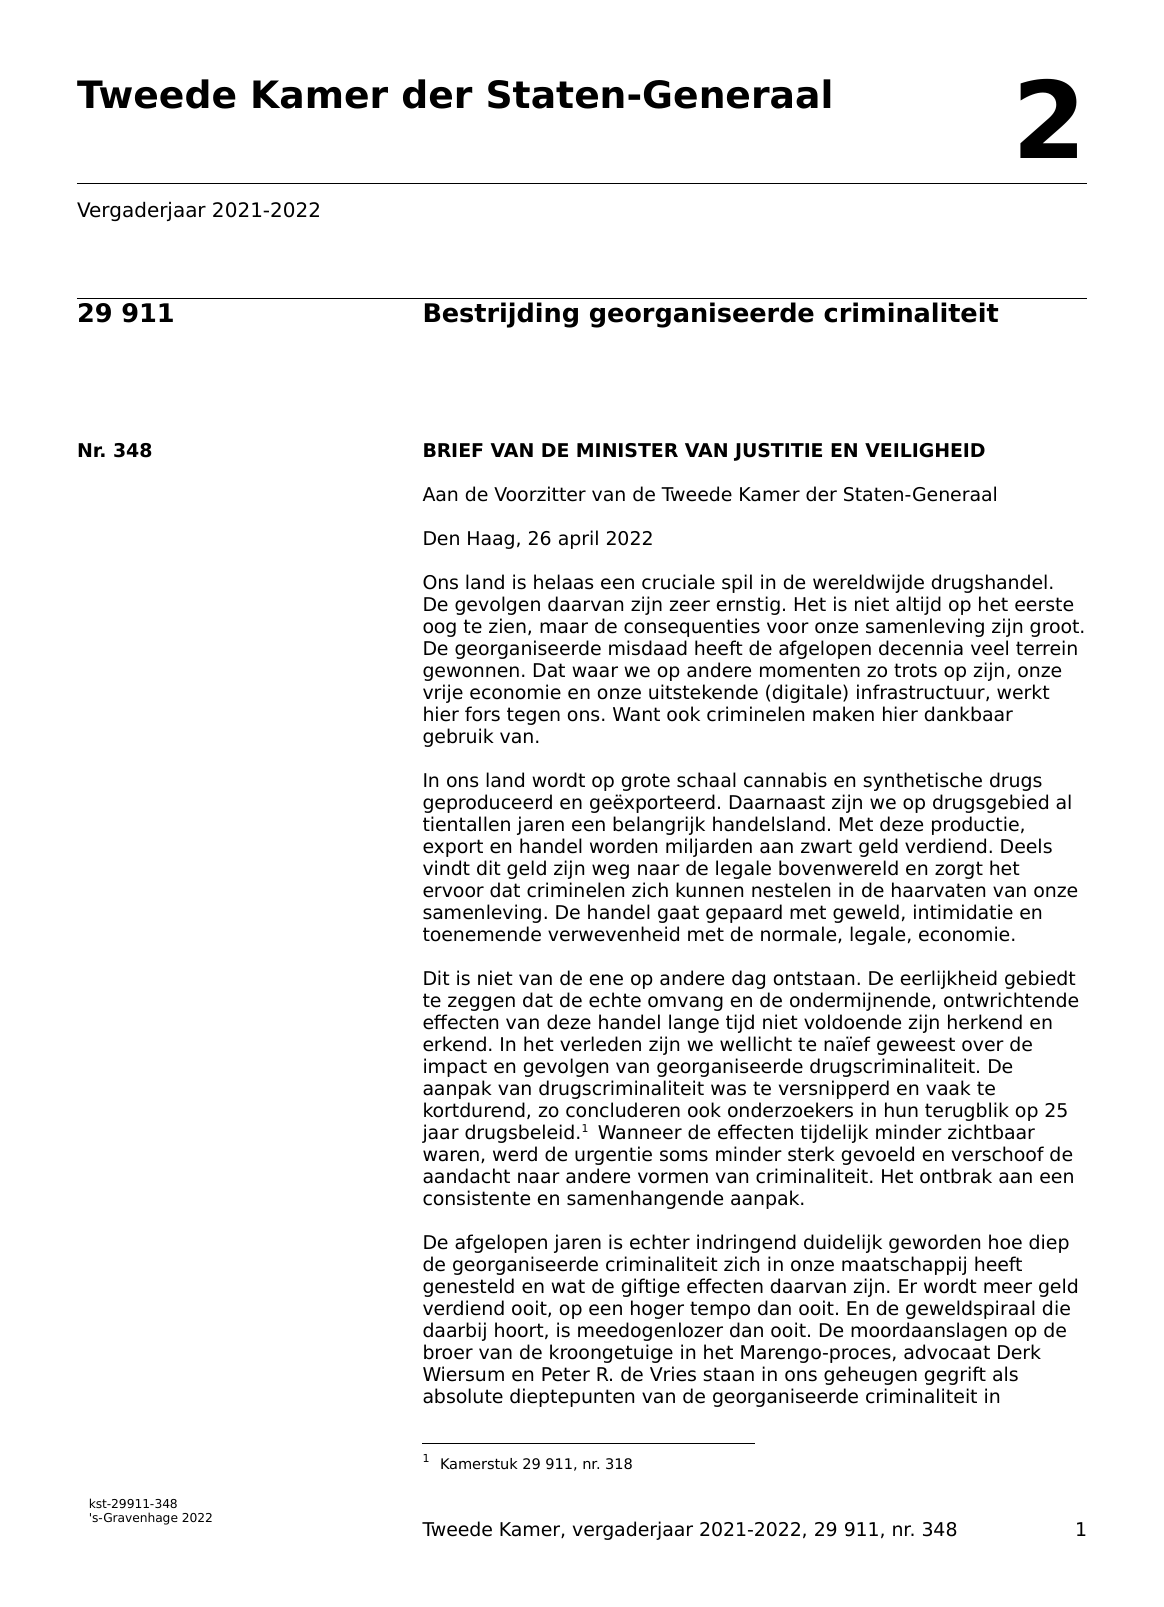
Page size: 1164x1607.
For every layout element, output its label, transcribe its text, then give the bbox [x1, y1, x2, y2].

subtitle 29 911 Bestrijding georganiseerde criminaliteit [77, 299, 1087, 329]
text Aan de Voorzitter van de Tweede Kamer der Staten-Generaal [422, 484, 1087, 506]
table_header 2 [886, 59, 1087, 183]
text kst-29911-348 [88, 1497, 323, 1511]
table_cell Vergaderjaar 2021-2022 [77, 184, 1087, 298]
text Kamerstuk 29 911, nr. 318 [422, 1452, 1087, 1474]
text Den Haag, 26 april 2022 [422, 528, 1087, 550]
text Dit is niet van de ene op andere dag ontstaan. De eerlijkheid gebiedt te zeggen dat de echte omvang en de ondermijnende, ontwrichtende effecten van deze handel lange tijd niet voldoende zijn herkend en erkend. In het verleden zijn we wellicht te naïef geweest over de impact en gevolgen van georganiseerde drugscriminaliteit. De aanpak van drugscriminaliteit was te versnipperd en vaak te kortdurend, zo concluderen ook onderzoekers in hun terugblik op 25 jaar drugsbeleid. Wanneer de effecten tijdelijk minder zichtbaar waren, werd de urgentie soms minder sterk gevoeld en verschoof de aandacht naar andere vormen van criminaliteit. Het ontbrak aan een consistente en samenhangende aanpak. [422, 968, 1087, 1210]
text De afgelopen jaren is echter indringend duidelijk geworden hoe diep de georganiseerde criminaliteit zich in onze maatschappij heeft genesteld en wat de giftige effecten daarvan zijn. Er wordt meer geld verdiend ooit, op een hoger tempo dan ooit. En de geweldspiraal die daarbij hoort, is meedogenlozer dan ooit. De moordaanslagen op de broer van de kroongetuige in het Marengo-proces, advocaat Derk Wiersum en Peter R. de Vries staan in ons geheugen gegrift als absolute dieptepunten van de georganiseerde criminaliteit in [422, 1232, 1087, 1408]
text In ons land wordt op grote schaal cannabis en synthetische drugs geproduceerd en geëxporteerd. Daarnaast zijn we op drugsgebied al tientallen jaren een belangrijk handelsland. Met deze productie, export en handel worden miljarden aan zwart geld verdiend. Deels vindt dit geld zijn weg naar de legale bovenwereld en zorgt het ervoor dat criminelen zich kunnen nestelen in de haarvaten van onze samenleving. De handel gaat gepaard met geweld, intimidatie en toenemende verwevenheid met de normale, legale, economie. [422, 770, 1087, 946]
subtitle Nr. 348 BRIEF VAN DE MINISTER VAN JUSTITIE EN VEILIGHEID [77, 440, 1087, 462]
text 's-Gravenhage 2022 [88, 1511, 323, 1525]
table_header Tweede Kamer der Staten-Generaal [77, 59, 886, 183]
text Ons land is helaas een cruciale spil in de wereldwijde drugshandel. De gevolgen daarvan zijn zeer ernstig. Het is niet altijd op het eerste oog te zien, maar de consequenties voor onze samenleving zijn groot. De georganiseerde misdaad heeft de afgelopen decennia veel terrein gewonnen. Dat waar we op andere momenten zo trots op zijn, onze vrije economie en onze uitstekende (digitale) infrastructuur, werkt hier fors tegen ons. Want ook criminelen maken hier dankbaar gebruik van. [422, 572, 1087, 748]
